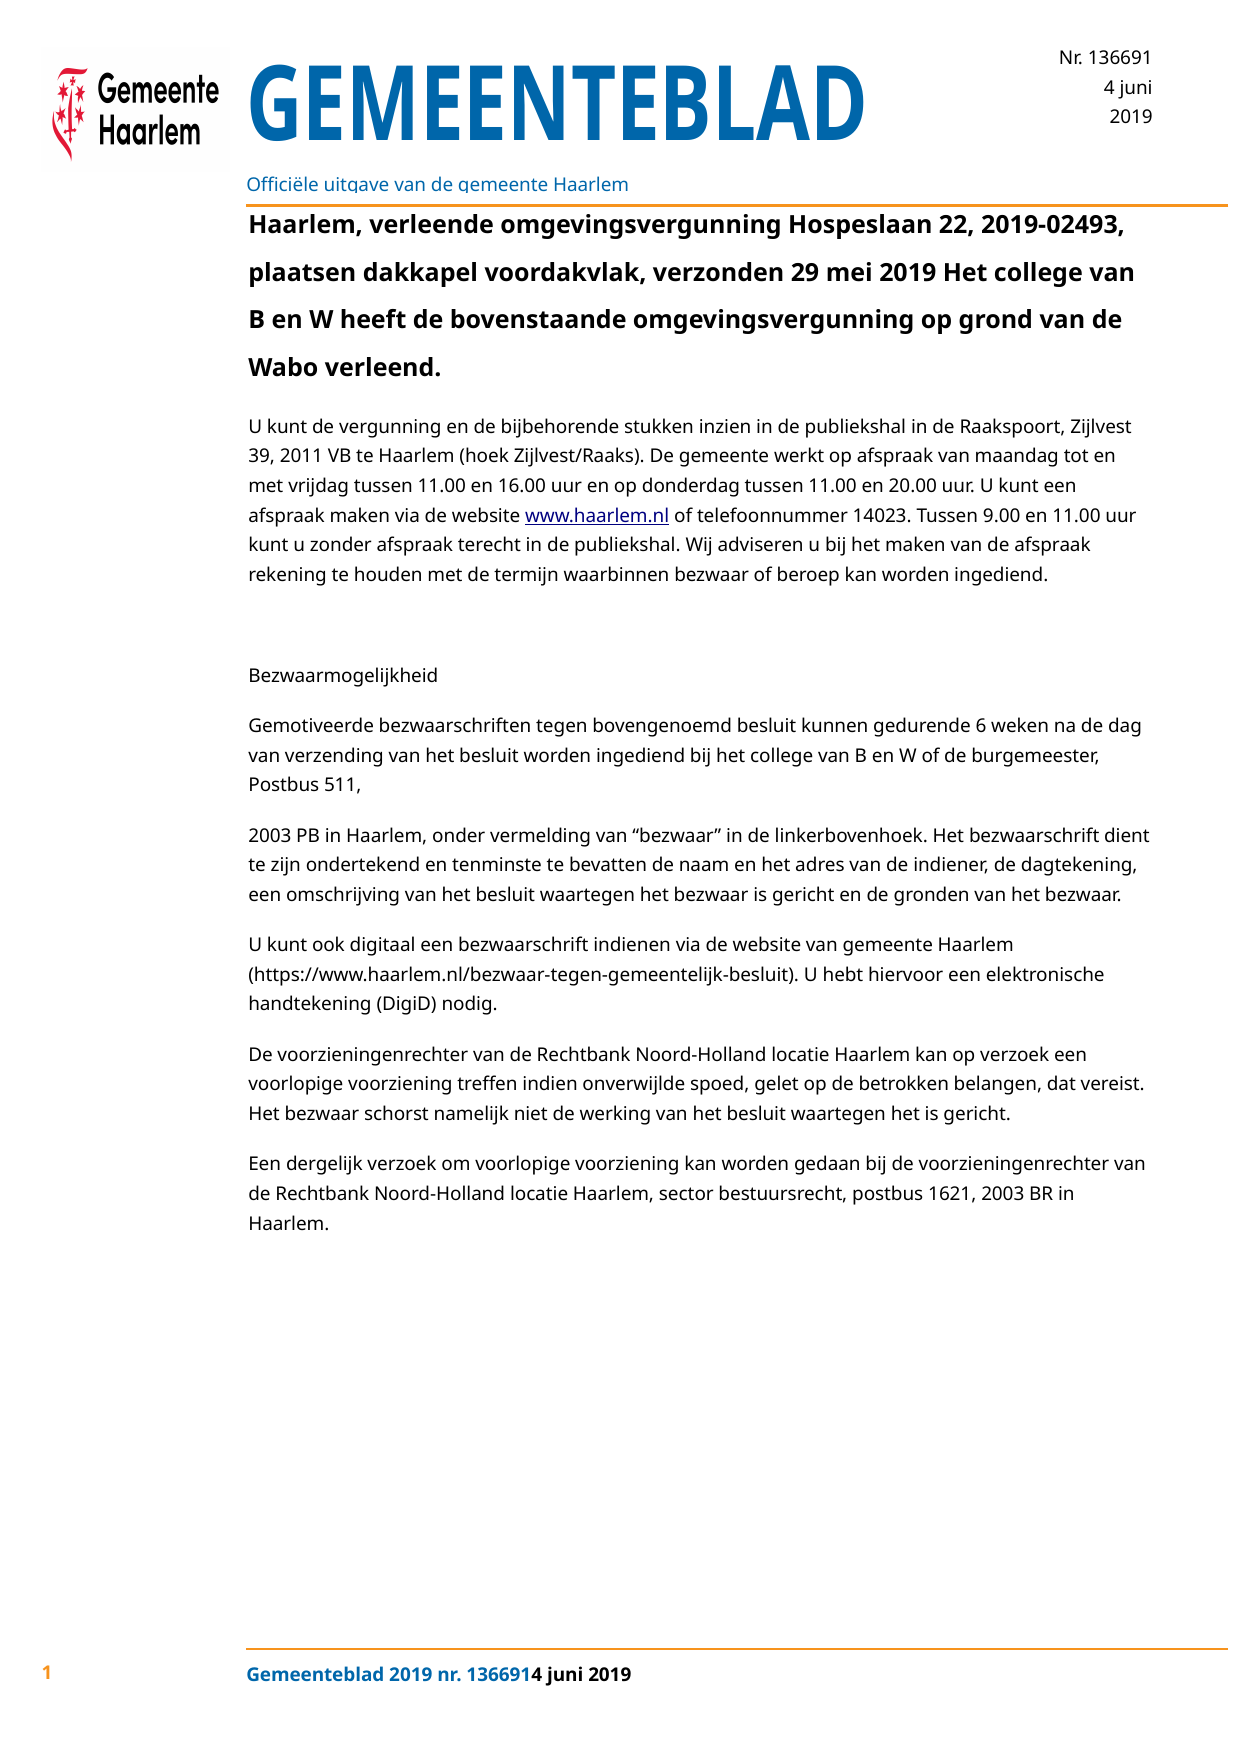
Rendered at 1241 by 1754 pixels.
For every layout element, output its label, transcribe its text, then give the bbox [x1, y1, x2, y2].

text De voorzieningenrechter van de Rechtbank Noord-Holland locatie Haarlem kan op verzoek een voorlopige voorziening treffen indien onverwijlde spoed, gelet op de betrokken belangen, dat vereist. Het bezwaar schorst namelijk niet de werking van het besluit waartegen het is gericht. [248, 1041, 1152, 1126]
text Bezwaarmogelijkheid [248, 662, 1152, 688]
text Een dergelijk verzoek om voorlopige voorziening kan worden gedaan bij de voorzieningenrechter van de Rechtbank Noord-Holland locatie Haarlem, sector bestuursrecht, postbus 1621, 2003 BR in Haarlem. [248, 1151, 1152, 1236]
text 2003 PB in Haarlem, onder vermelding van “bezwaar” in de linkerbovenhoek. Het bezwaarschrift dient te zijn ondertekend en tenminste te bevatten de naam en het adres van de indiener, de dagtekening, een omschrijving van het besluit waartegen het bezwaar is gericht en de gronden van het bezwaar. [248, 822, 1152, 907]
text Gemotiveerde bezwaarschriften tegen bovengenoemd besluit kunnen gedurende 6 weken na de dag van verzending van het besluit worden ingediend bij het college van B en W of de burgemeester, Postbus 511, [248, 712, 1152, 797]
text U kunt ook digitaal een bezwaarschrift indienen via de website van gemeente Haarlem (https://www.haarlem.nl/bezwaar-tegen-gemeentelijk-besluit). U hebt hiervoor een elektronische handtekening (DigiD) nodig. [248, 931, 1152, 1016]
text Haarlem, verleende omgevingsvergunning Hospeslaan 22, 2019-02493, plaatsen dakkapel voordakvlak, verzonden 29 mei 2019 Het college van B en W heeft de bovenstaande omgevingsvergunning op grond van de Wabo verleend. [248, 207, 1152, 384]
picture [41, 47, 231, 172]
text U kunt de vergunning en de bijbehorende stukken inzien in de publiekshal in de Raakspoort, Zijlvest 39, 2011 VB te Haarlem (hoek Zijlvest/Raaks). De gemeente werkt op afspraak van maandag tot en met vrijdag tussen 11.00 en 16.00 uur en op donderdag tussen 11.00 en 20.00 uur. U kunt een afspraak maken via de website www.haarlem.nl of telefoonnummer 14023. Tussen 9.00 en 11.00 uur kunt u zonder afspraak terecht in de publiekshal. Wij adviseren u bij het maken van de afspraak rekening te houden met de termijn waarbinnen bezwaar of beroep kan worden ingediend. [248, 413, 1152, 587]
